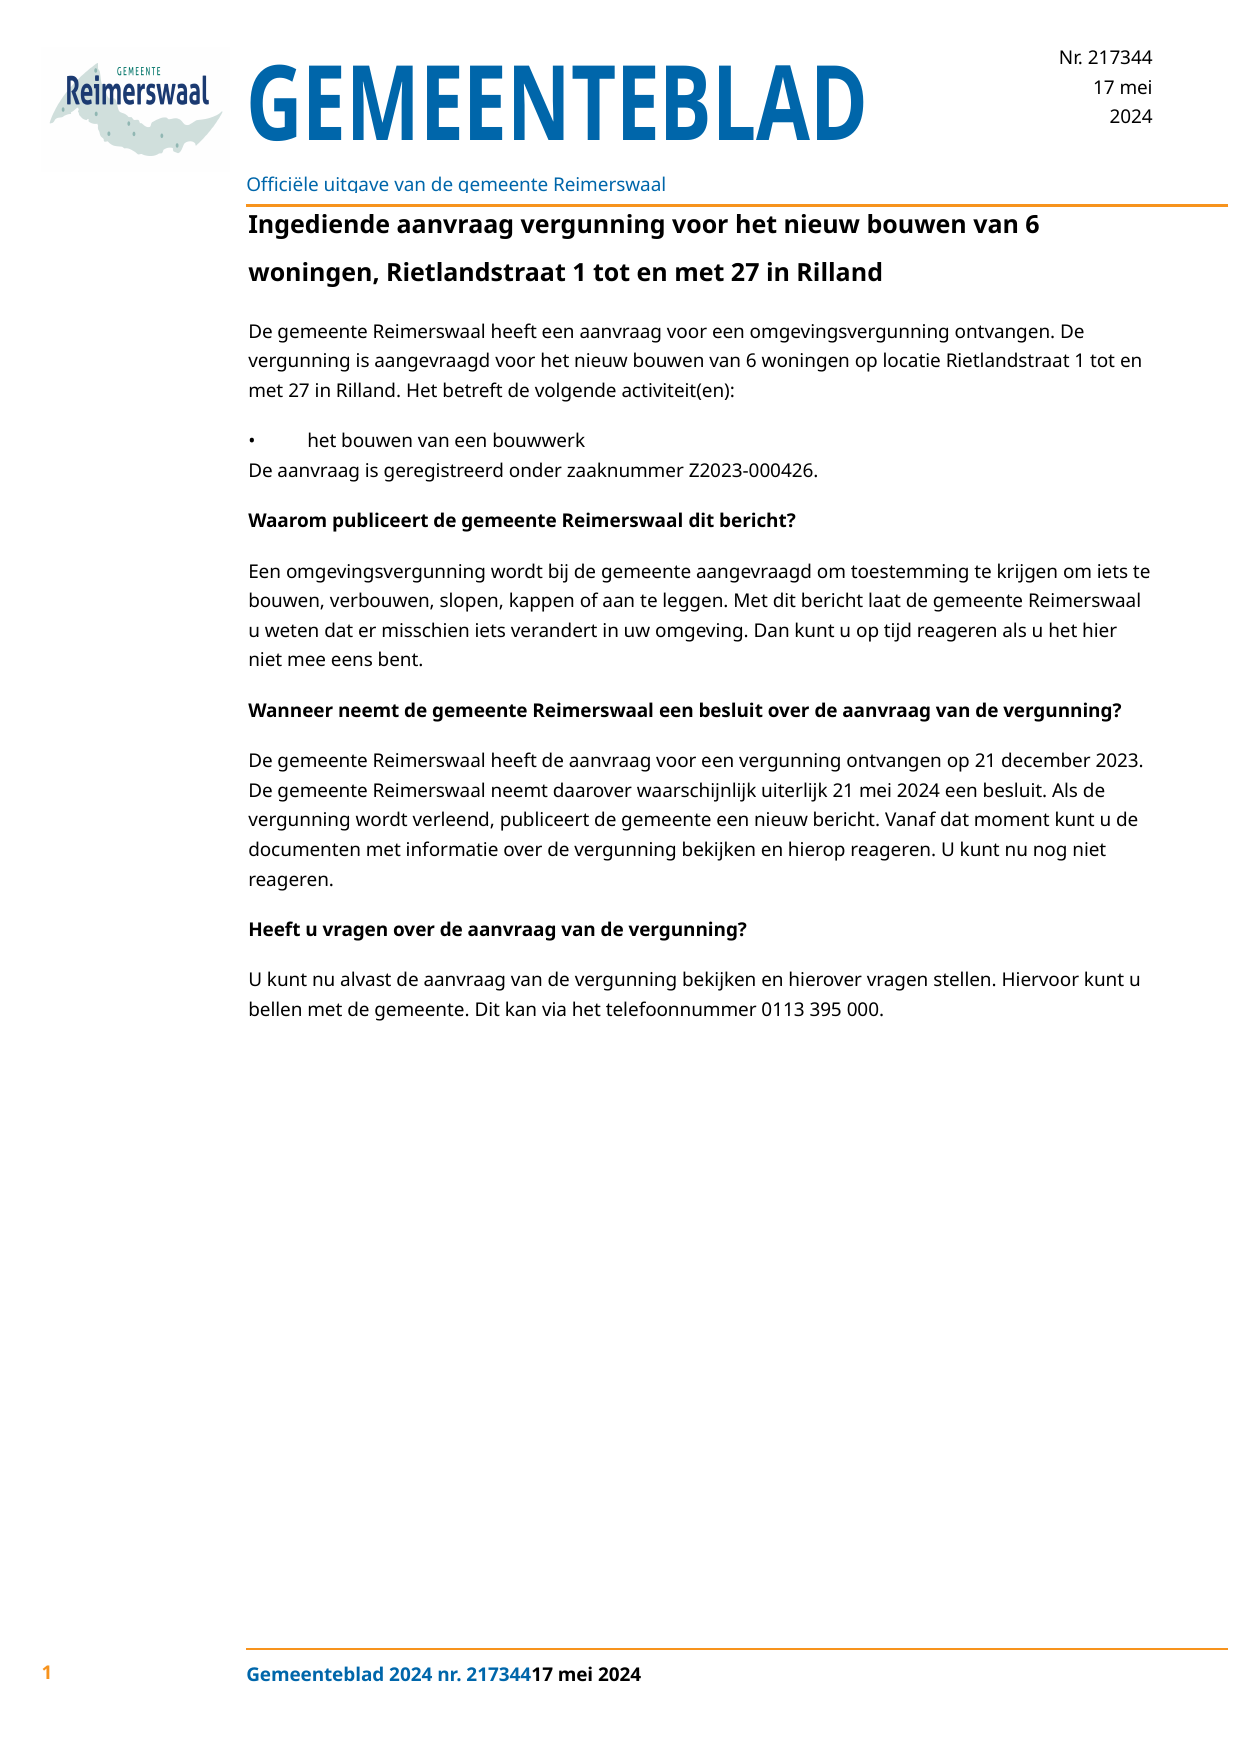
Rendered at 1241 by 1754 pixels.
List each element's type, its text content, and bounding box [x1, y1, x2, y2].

text Waarom publiceert de gemeente Reimerswaal dit bericht? [248, 507, 1152, 533]
text De aanvraag is geregistreerd onder zaaknummer Z2023-000426. [248, 457, 1152, 483]
text De gemeente Reimerswaal heeft de aanvraag voor een vergunning ontvangen op 21 december 2023. De gemeente Reimerswaal neemt daarover waarschijnlijk uiterlijk 21 mei 2024 een besluit. Als de vergunning wordt verleend, publiceert de gemeente een nieuw bericht. Vanaf dat moment kunt u de documenten met informatie over de vergunning bekijken en hierop reageren. U kunt nu nog niet reageren. [248, 747, 1152, 892]
text Wanneer neemt de gemeente Reimerswaal een besluit over de aanvraag van de vergunning? [248, 697, 1152, 723]
picture [41, 47, 231, 172]
text De gemeente Reimerswaal heeft een aanvraag voor een omgevingsvergunning ontvangen. De vergunning is aangevraagd voor het nieuw bouwen van 6 woningen op locatie Rietlandstraat 1 tot en met 27 in Rilland. Het betreft de volgende activiteit(en): [248, 318, 1152, 403]
text Een omgevingsvergunning wordt bij de gemeente aangevraagd om toestemming te krijgen om iets te bouwen, verbouwen, slopen, kappen of aan te leggen. Met dit bericht laat de gemeente Reimerswaal u weten dat er misschien iets verandert in uw omgeving. Dan kunt u op tijd reageren als u het hier niet mee eens bent. [248, 558, 1152, 672]
text Heeft u vragen over de aanvraag van de vergunning? [248, 916, 1152, 942]
text Ingediende aanvraag vergunning voor het nieuw bouwen van 6 woningen, Rietlandstraat 1 tot en met 27 in Rilland [248, 207, 1152, 288]
text U kunt nu alvast de aanvraag van de vergunning bekijken en hierover vragen stellen. Hiervoor kunt u bellen met de gemeente. Dit kan via het telefoonnummer 0113 395 000. [248, 967, 1152, 1022]
list het bouwen van een bouwwerk [248, 427, 1152, 453]
